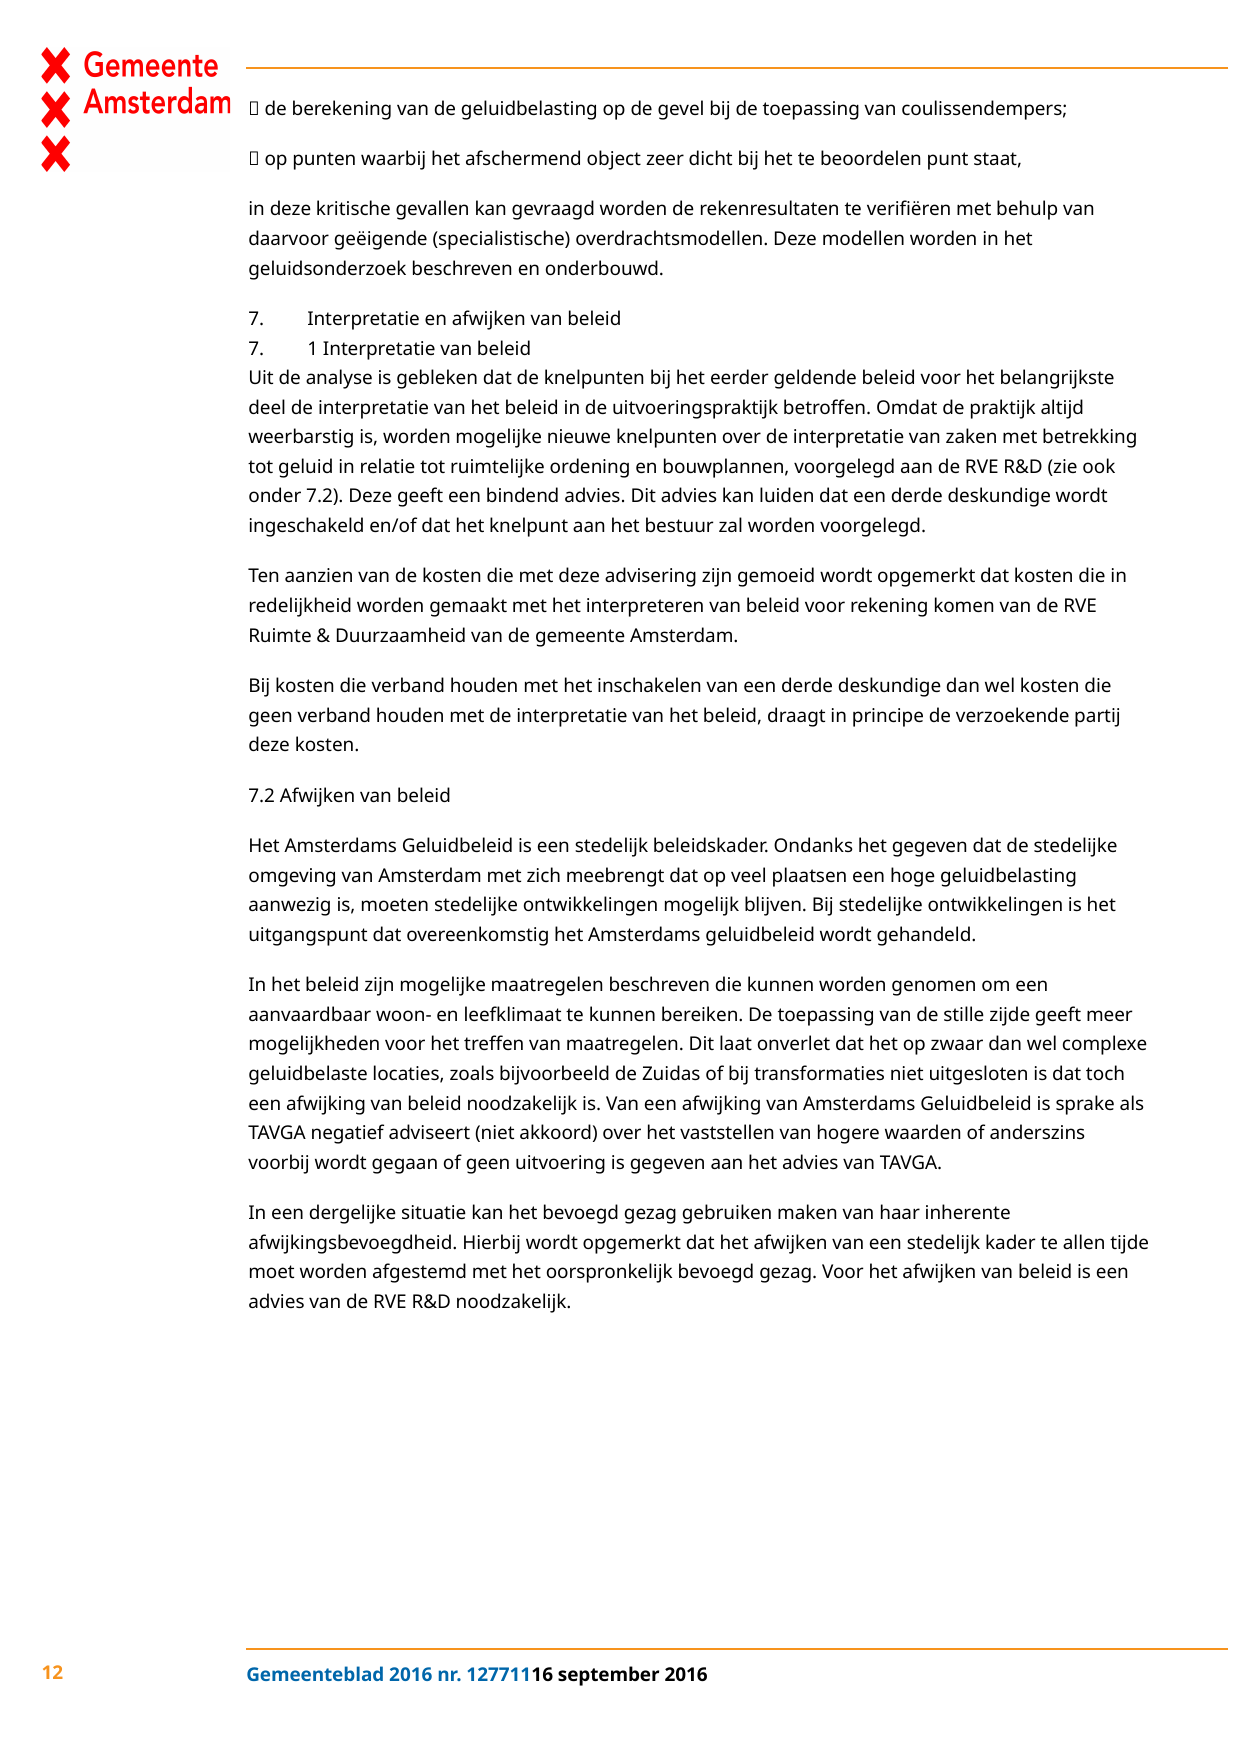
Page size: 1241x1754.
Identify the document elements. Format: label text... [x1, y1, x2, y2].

list 1 Interpretatie van beleid [248, 335, 1152, 361]
text  de berekening van de geluidbelasting op de gevel bij de toepassing van coulissendempers; [248, 95, 1152, 121]
text in deze kritische gevallen kan gevraagd worden de rekenresultaten te verifiëren met behulp van daarvoor geëigende (specialistische) overdrachtsmodellen. Deze modellen worden in het geluidsonderzoek beschreven en onderbouwd. [248, 196, 1152, 281]
list Interpretatie en afwijken van beleid [248, 305, 1152, 331]
text Uit de analyse is gebleken dat de knelpunten bij het eerder geldende beleid voor het belangrijkste deel de interpretatie van het beleid in de uitvoeringspraktijk betroffen. Omdat de praktijk altijd weerbarstig is, worden mogelijke nieuwe knelpunten over de interpretatie van zaken met betrekking tot geluid in relatie tot ruimtelijke ordening en bouwplannen, voorgelegd aan de RVE R&D (zie ook onder 7.2). Deze geeft een bindend advies. Dit advies kan luiden dat een derde deskundige wordt ingeschakeld en/of dat het knelpunt aan het bestuur zal worden voorgelegd. [248, 364, 1152, 538]
text Bij kosten die verband houden met het inschakelen van een derde deskundige dan wel kosten die geen verband houden met de interpretatie van het beleid, draagt in principe de verzoekende partij deze kosten. [248, 672, 1152, 757]
text In het beleid zijn mogelijke maatregelen beschreven die kunnen worden genomen om een aanvaardbaar woon- en leefklimaat te kunnen bereiken. De toepassing van de stille zijde geeft meer mogelijkheden voor het treffen van maatregelen. Dit laat onverlet dat het op zwaar dan wel complexe geluidbelaste locaties, zoals bijvoorbeeld de Zuidas of bij transformaties niet uitgesloten is dat toch een afwijking van beleid noodzakelijk is. Van een afwijking van Amsterdams Geluidbeleid is sprake als TAVGA negatief adviseert (niet akkoord) over het vaststellen van hogere waarden of anderszins voorbij wordt gegaan of geen uitvoering is gegeven aan het advies van TAVGA. [248, 971, 1152, 1175]
text Ten aanzien van de kosten die met deze advisering zijn gemoeid wordt opgemerkt dat kosten die in redelijkheid worden gemaakt met het interpreteren van beleid voor rekening komen van de RVE Ruimte & Duurzaamheid van de gemeente Amsterdam. [248, 563, 1152, 648]
picture [41, 47, 231, 172]
text 7.2 Afwijken van beleid [248, 782, 1152, 808]
text  op punten waarbij het afschermend object zeer dicht bij het te beoordelen punt staat, [248, 145, 1152, 171]
text In een dergelijke situatie kan het bevoegd gezag gebruiken maken van haar inherente afwijkingsbevoegdheid. Hierbij wordt opgemerkt dat het afwijken van een stedelijk kader te allen tijde moet worden afgestemd met het oorspronkelijk bevoegd gezag. Voor het afwijken van beleid is een advies van de RVE R&D noodzakelijk. [248, 1199, 1152, 1314]
text Het Amsterdams Geluidbeleid is een stedelijk beleidskader. Ondanks het gegeven dat de stedelijke omgeving van Amsterdam met zich meebrengt dat op veel plaatsen een hoge geluidbelasting aanwezig is, moeten stedelijke ontwikkelingen mogelijk blijven. Bij stedelijke ontwikkelingen is het uitgangspunt dat overeenkomstig het Amsterdams geluidbeleid wordt gehandeld. [248, 832, 1152, 947]
